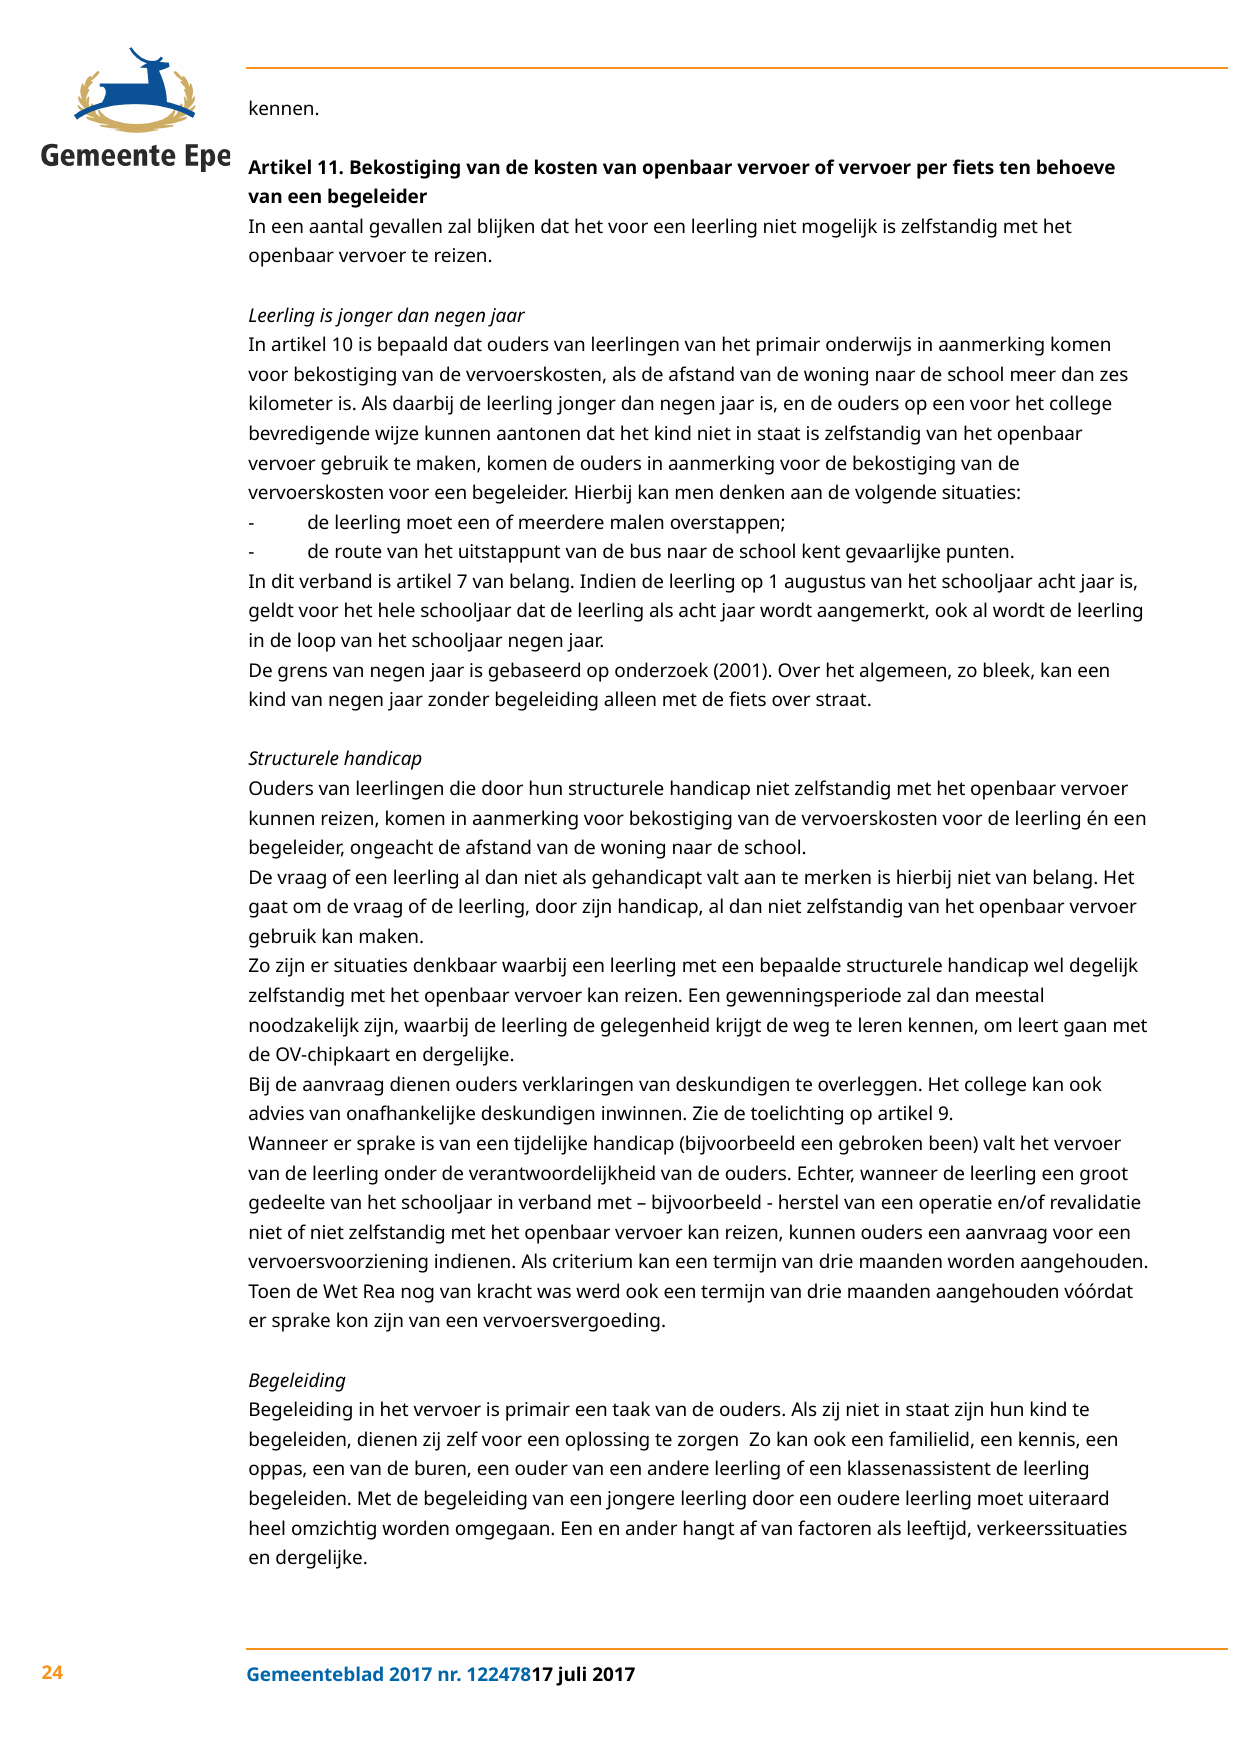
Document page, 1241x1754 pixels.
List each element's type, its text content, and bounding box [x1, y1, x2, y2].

text Begeleiding [248, 1367, 1152, 1393]
text Begeleiding in het vervoer is primair een taak van de ouders. Als zij niet in staat zijn hun kind te begeleiden, dienen zij zelf voor een oplossing te zorgen Zo kan ook een familielid, een kennis, een oppas, een van de buren, een ouder van een andere leerling of een klassenassistent de leerling begeleiden. Met de begeleiding van een jongere leerling door een oudere leerling moet uiteraard heel omzichtig worden omgegaan. Een en ander hangt af van factoren als leeftijd, verkeerssituaties en dergelijke. [248, 1396, 1152, 1570]
text Bij de aanvraag dienen ouders verklaringen van deskundigen te overleggen. Het college kan ook advies van onafhankelijke deskundigen inwinnen. Zie de toelichting op artikel 9. [248, 1071, 1152, 1126]
list de route van het uitstappunt van de bus naar de school kent gevaarlijke punten. [248, 538, 1152, 564]
text In een aantal gevallen zal blijken dat het voor een leerling niet mogelijk is zelfstandig met het openbaar vervoer te reizen. [248, 213, 1152, 268]
text De grens van negen jaar is gebaseerd op onderzoek (2001). Over het algemeen, zo bleek, kan een kind van negen jaar zonder begeleiding alleen met de fiets over straat. [248, 657, 1152, 712]
text kennen. [248, 95, 1152, 121]
list de leerling moet een of meerdere malen overstappen; [248, 509, 1152, 535]
text De vraag of een leerling al dan niet als gehandicapt valt aan te merken is hierbij niet van belang. Het gaat om de vraag of de leerling, door zijn handicap, al dan niet zelfstandig van het openbaar vervoer gebruik kan maken. [248, 864, 1152, 949]
text In dit verband is artikel 7 van belang. Indien de leerling op 1 augustus van het schooljaar acht jaar is, geldt voor het hele schooljaar dat de leerling als acht jaar wordt aangemerkt, ook al wordt de leerling in de loop van het schooljaar negen jaar. [248, 568, 1152, 653]
text Artikel 11. Bekostiging van de kosten van openbaar vervoer of vervoer per fiets ten behoeve van een begeleider [248, 154, 1152, 209]
text Leerling is jonger dan negen jaar [248, 302, 1152, 328]
text Ouders van leerlingen die door hun structurele handicap niet zelfstandig met het openbaar vervoer kunnen reizen, komen in aanmerking voor bekostiging van de vervoerskosten voor de leerling én een begeleider, ongeacht de afstand van de woning naar de school. [248, 775, 1152, 860]
text Wanneer er sprake is van een tijdelijke handicap (bijvoorbeeld een gebroken been) valt het vervoer van de leerling onder de verantwoordelijkheid van de ouders. Echter, wanneer de leerling een groot gedeelte van het schooljaar in verband met – bijvoorbeeld - herstel van een operatie en/of revalidatie niet of niet zelfstandig met het openbaar vervoer kan reizen, kunnen ouders een aanvraag voor een vervoersvoorziening indienen. Als criterium kan een termijn van drie maanden worden aangehouden. Toen de Wet Rea nog van kracht was werd ook een termijn van drie maanden aangehouden vóórdat er sprake kon zijn van een vervoersvergoeding. [248, 1130, 1152, 1333]
picture [41, 47, 231, 172]
text Structurele handicap [248, 746, 1152, 771]
text Zo zijn er situaties denkbaar waarbij een leerling met een bepaalde structurele handicap wel degelijk zelfstandig met het openbaar vervoer kan reizen. Een gewenningsperiode zal dan meestal noodzakelijk zijn, waarbij de leerling de gelegenheid krijgt de weg te leren kennen, om leert gaan met de OV-chipkaart en dergelijke. [248, 953, 1152, 1067]
text In artikel 10 is bepaald dat ouders van leerlingen van het primair onderwijs in aanmerking komen voor bekostiging van de vervoerskosten, als de afstand van de woning naar de school meer dan zes kilometer is. Als daarbij de leerling jonger dan negen jaar is, en de ouders op een voor het college bevredigende wijze kunnen aantonen dat het kind niet in staat is zelfstandig van het openbaar vervoer gebruik te maken, komen de ouders in aanmerking voor de bekostiging van de vervoerskosten voor een begeleider. Hierbij kan men denken aan de volgende situaties: [248, 331, 1152, 505]
